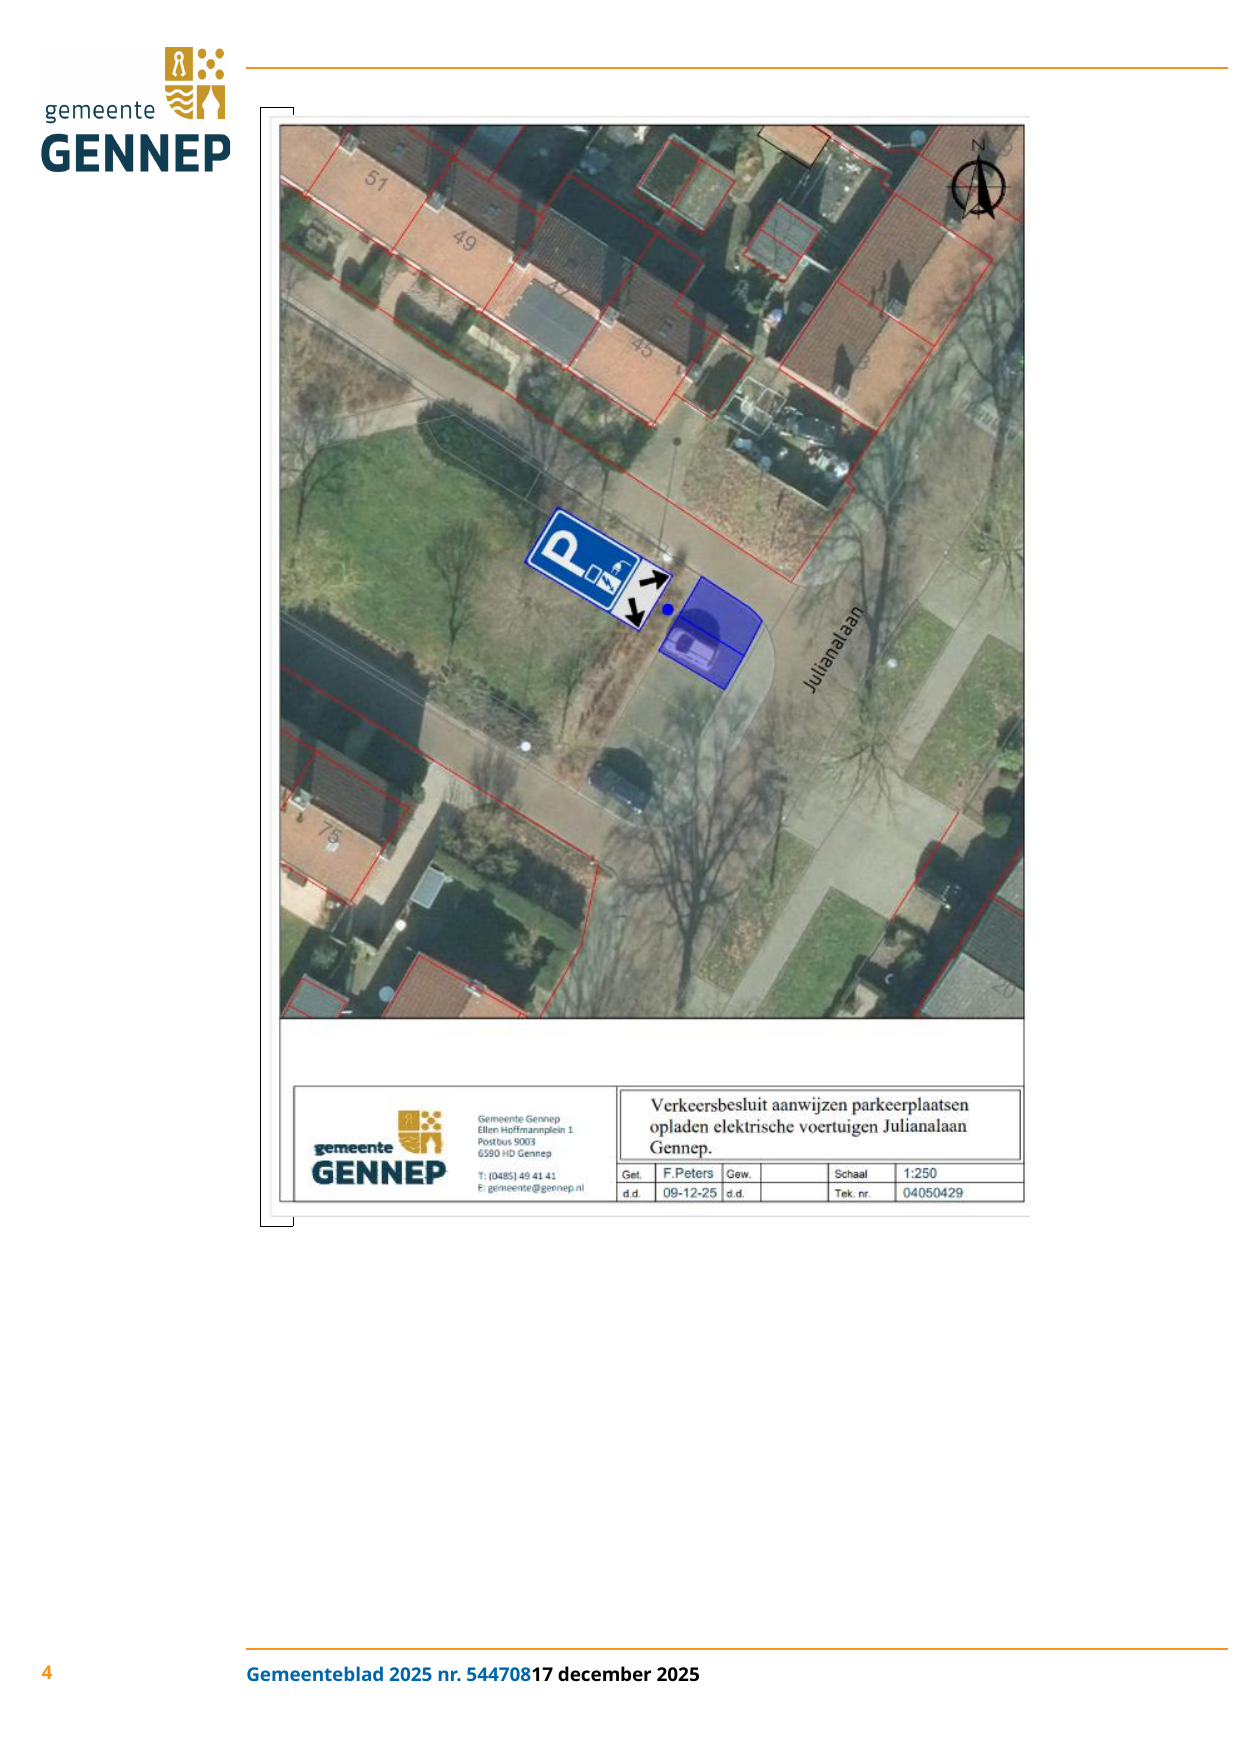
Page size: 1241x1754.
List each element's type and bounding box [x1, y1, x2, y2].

picture [41, 47, 231, 172]
picture [268, 115, 1030, 1217]
